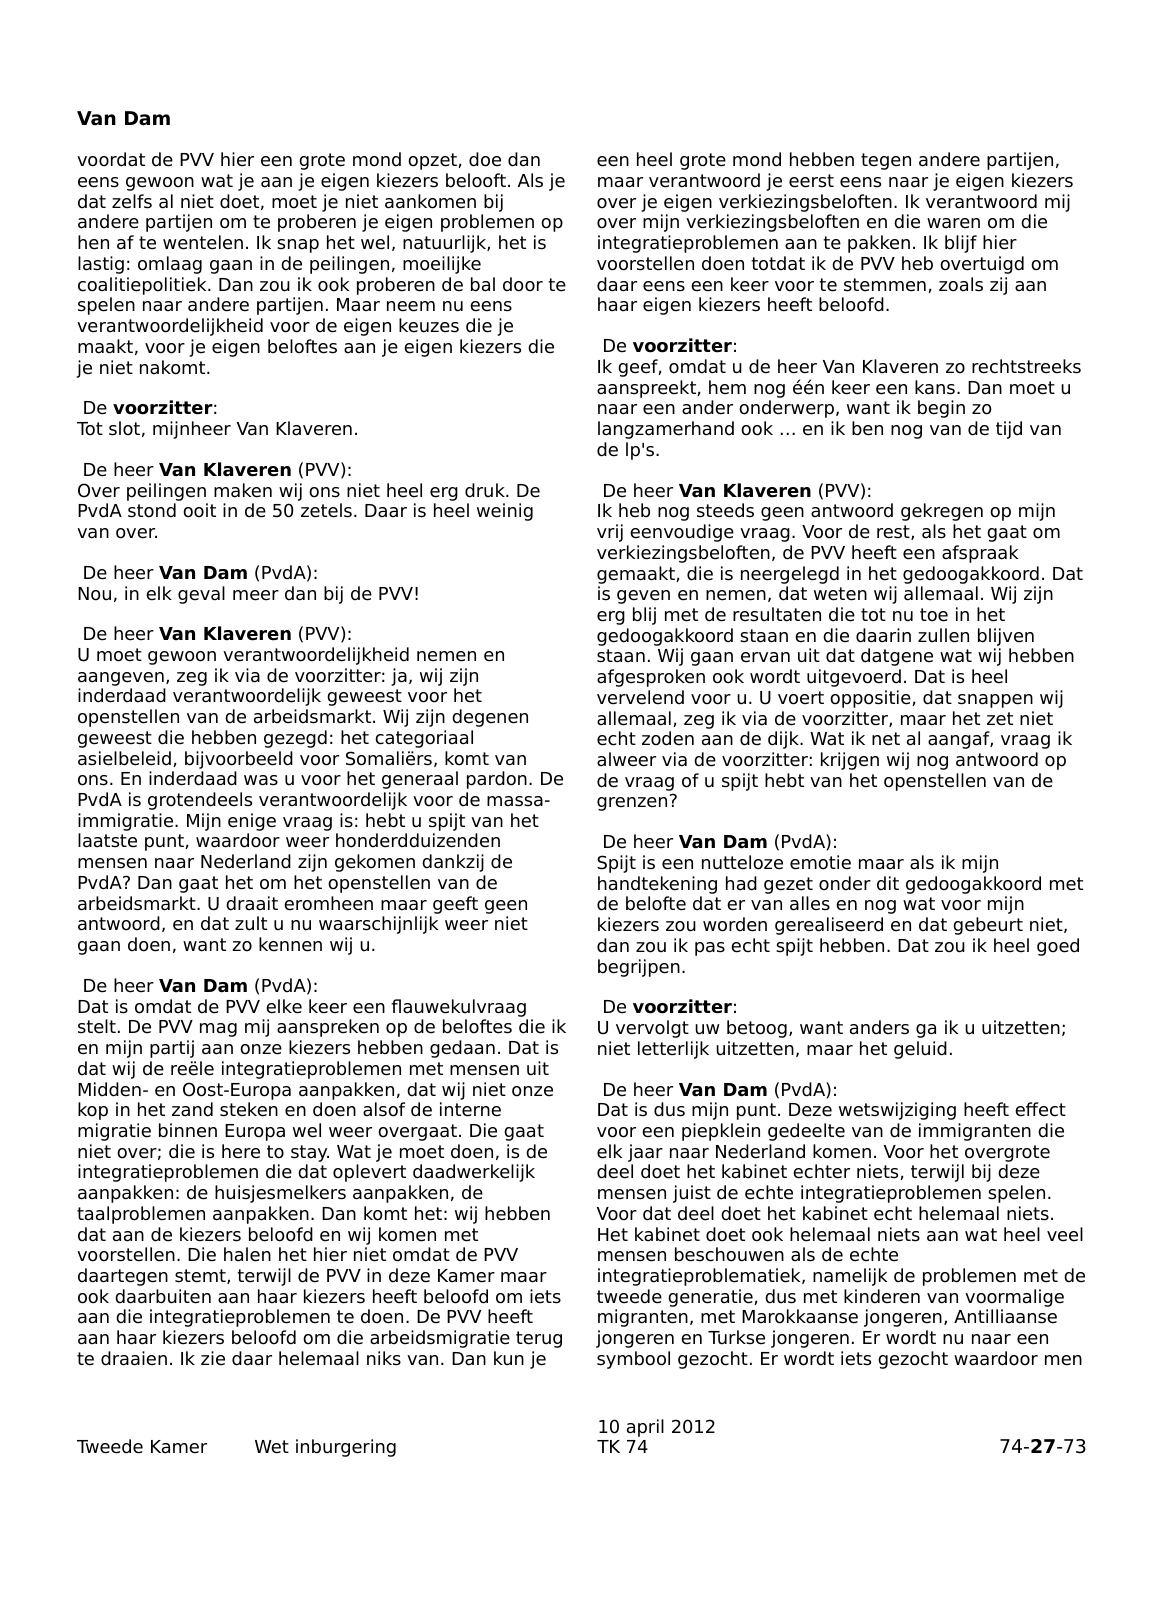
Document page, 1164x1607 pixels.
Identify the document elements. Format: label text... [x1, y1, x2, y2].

text U moet gewoon verantwoordelijkheid nemen en aangeven, zeg ik via de voorzitter: ja, wij zijn inderdaad verantwoordelijk geweest voor het openstellen van de arbeidsmarkt. Wij zijn degenen geweest die hebben gezegd: het categoriaal asielbeleid, bijvoorbeeld voor Somaliërs, komt van ons. En inderdaad was u voor het generaal pardon. De PvdA is grotendeels verantwoordelijk voor de massa-immigratie. Mijn enige vraag is: hebt u spijt van het laatste punt, waardoor weer honderdduizenden mensen naar Nederland zijn gekomen dankzij de PvdA? Dan gaat het om het openstellen van de arbeidsmarkt. U draait eromheen maar geeft geen antwoord, en dat zult u nu waarschijnlijk weer niet gaan doen, want zo kennen wij u. [77, 645, 567, 956]
text U vervolgt uw betoog, want anders ga ik u uitzetten; niet letterlijk uitzetten, maar het geluid. [596, 1018, 1087, 1059]
text Tot slot, mijnheer Van Klaveren. [77, 419, 567, 440]
text Dat is dus mijn punt. Deze wetswijziging heeft effect voor een piepklein gedeelte van de immigranten die elk jaar naar Nederland komen. Voor het overgrote deel doet het kabinet echter niets, terwijl bij deze mensen juist de echte integratieproblemen spelen. Voor dat deel doet het kabinet echt helemaal niets. Het kabinet doet ook helemaal niets aan wat heel veel mensen beschouwen als de echte integratieproblematiek, namelijk de problemen met de tweede generatie, dus met kinderen van voormalige migranten, met Marokkaanse jongeren, Antilliaanse jongeren en Turkse jongeren. Er wordt nu naar een symbool gezocht. Er wordt iets gezocht waardoor men [596, 1100, 1087, 1369]
text Spijt is een nutteloze emotie maar als ik mijn handtekening had gezet onder dit gedoogakkoord met de belofte dat er van alles en nog wat voor mijn kiezers zou worden gerealiseerd en dat gebeurt niet, dan zou ik pas echt spijt hebben. Dat zou ik heel goed begrijpen. [596, 853, 1087, 977]
text een heel grote mond hebben tegen andere partijen, maar verantwoord je eerst eens naar je eigen kiezers over je eigen verkiezingsbeloften. Ik verantwoord mij over mijn verkiezingsbeloften en die waren om die integratieproblemen aan te pakken. Ik blijf hier voorstellen doen totdat ik de PVV heb overtuigd om daar eens een keer voor te stemmen, zoals zij aan haar eigen kiezers heeft beloofd. [596, 150, 1087, 316]
text De voorzitter: [77, 398, 567, 419]
text De heer Van Dam (PvdA): [77, 976, 567, 996]
text Dat is omdat de PVV elke keer een flauwekulvraag stelt. De PVV mag mij aanspreken op de beloftes die ik en mijn partij aan onze kiezers hebben gedaan. Dat is dat wij de reële integratieproblemen met mensen uit Midden- en Oost-Europa aanpakken, dat wij niet onze kop in het zand steken en doen alsof de interne migratie binnen Europa wel weer overgaat. Die gaat niet over; die is here to stay. Wat je moet doen, is de integratieproblemen die dat oplevert daadwerkelijk aanpakken: de huisjesmelkers aanpakken, de taalproblemen aanpakken. Dan komt het: wij hebben dat aan de kiezers beloofd en wij komen met voorstellen. Die halen het hier niet omdat de PVV daartegen stemt, terwijl de PVV in deze Kamer maar ook daarbuiten aan haar kiezers heeft beloofd om iets aan die integratieproblemen te doen. De PVV heeft aan haar kiezers beloofd om die arbeidsmigratie terug te draaien. Ik zie daar helemaal niks van. Dan kun je [77, 996, 567, 1369]
text De heer Van Dam (PvdA): [596, 1079, 1087, 1100]
text De heer Van Klaveren (PVV): [77, 460, 567, 480]
text De voorzitter: [596, 336, 1087, 357]
text De heer Van Klaveren (PVV): [77, 624, 567, 645]
text Ik geef, omdat u de heer Van Klaveren zo rechtstreeks aanspreekt, hem nog één keer een kans. Dan moet u naar een ander onderwerp, want ik begin zo langzamerhand ook … en ik ben nog van de tijd van de lp's. [596, 357, 1087, 460]
text De heer Van Dam (PvdA): [77, 563, 567, 583]
text De heer Van Klaveren (PVV): [596, 480, 1087, 501]
text De heer Van Dam (PvdA): [596, 832, 1087, 853]
text Nou, in elk geval meer dan bij de PVV! [77, 583, 567, 604]
text De voorzitter: [596, 997, 1087, 1018]
text voordat de PVV hier een grote mond opzet, doe dan eens gewoon wat je aan je eigen kiezers belooft. Als je dat zelfs al niet doet, moet je niet aankomen bij andere partijen om te proberen je eigen problemen op hen af te wentelen. Ik snap het wel, natuurlijk, het is lastig: omlaag gaan in de peilingen, moeilijke coalitiepolitiek. Dan zou ik ook proberen de bal door te spelen naar andere partijen. Maar neem nu eens verantwoordelijkheid voor de eigen keuzes die je maakt, voor je eigen beloftes aan je eigen kiezers die je niet nakomt. [77, 150, 567, 378]
text Over peilingen maken wij ons niet heel erg druk. De PvdA stond ooit in de 50 zetels. Daar is heel weinig van over. [77, 480, 567, 543]
text Ik heb nog steeds geen antwoord gekregen op mijn vrij eenvoudige vraag. Voor de rest, als het gaat om verkiezingsbeloften, de PVV heeft een afspraak gemaakt, die is neergelegd in het gedoogakkoord. Dat is geven en nemen, dat weten wij allemaal. Wij zijn erg blij met de resultaten die tot nu toe in het gedoogakkoord staan en die daarin zullen blijven staan. Wij gaan ervan uit dat datgene wat wij hebben afgesproken ook wordt uitgevoerd. Dat is heel vervelend voor u. U voert oppositie, dat snappen wij allemaal, zeg ik via de voorzitter, maar het zet niet echt zoden aan de dijk. Wat ik net al aangaf, vraag ik alweer via de voorzitter: krijgen wij nog antwoord op de vraag of u spijt hebt van het openstellen van de grenzen? [596, 501, 1087, 812]
